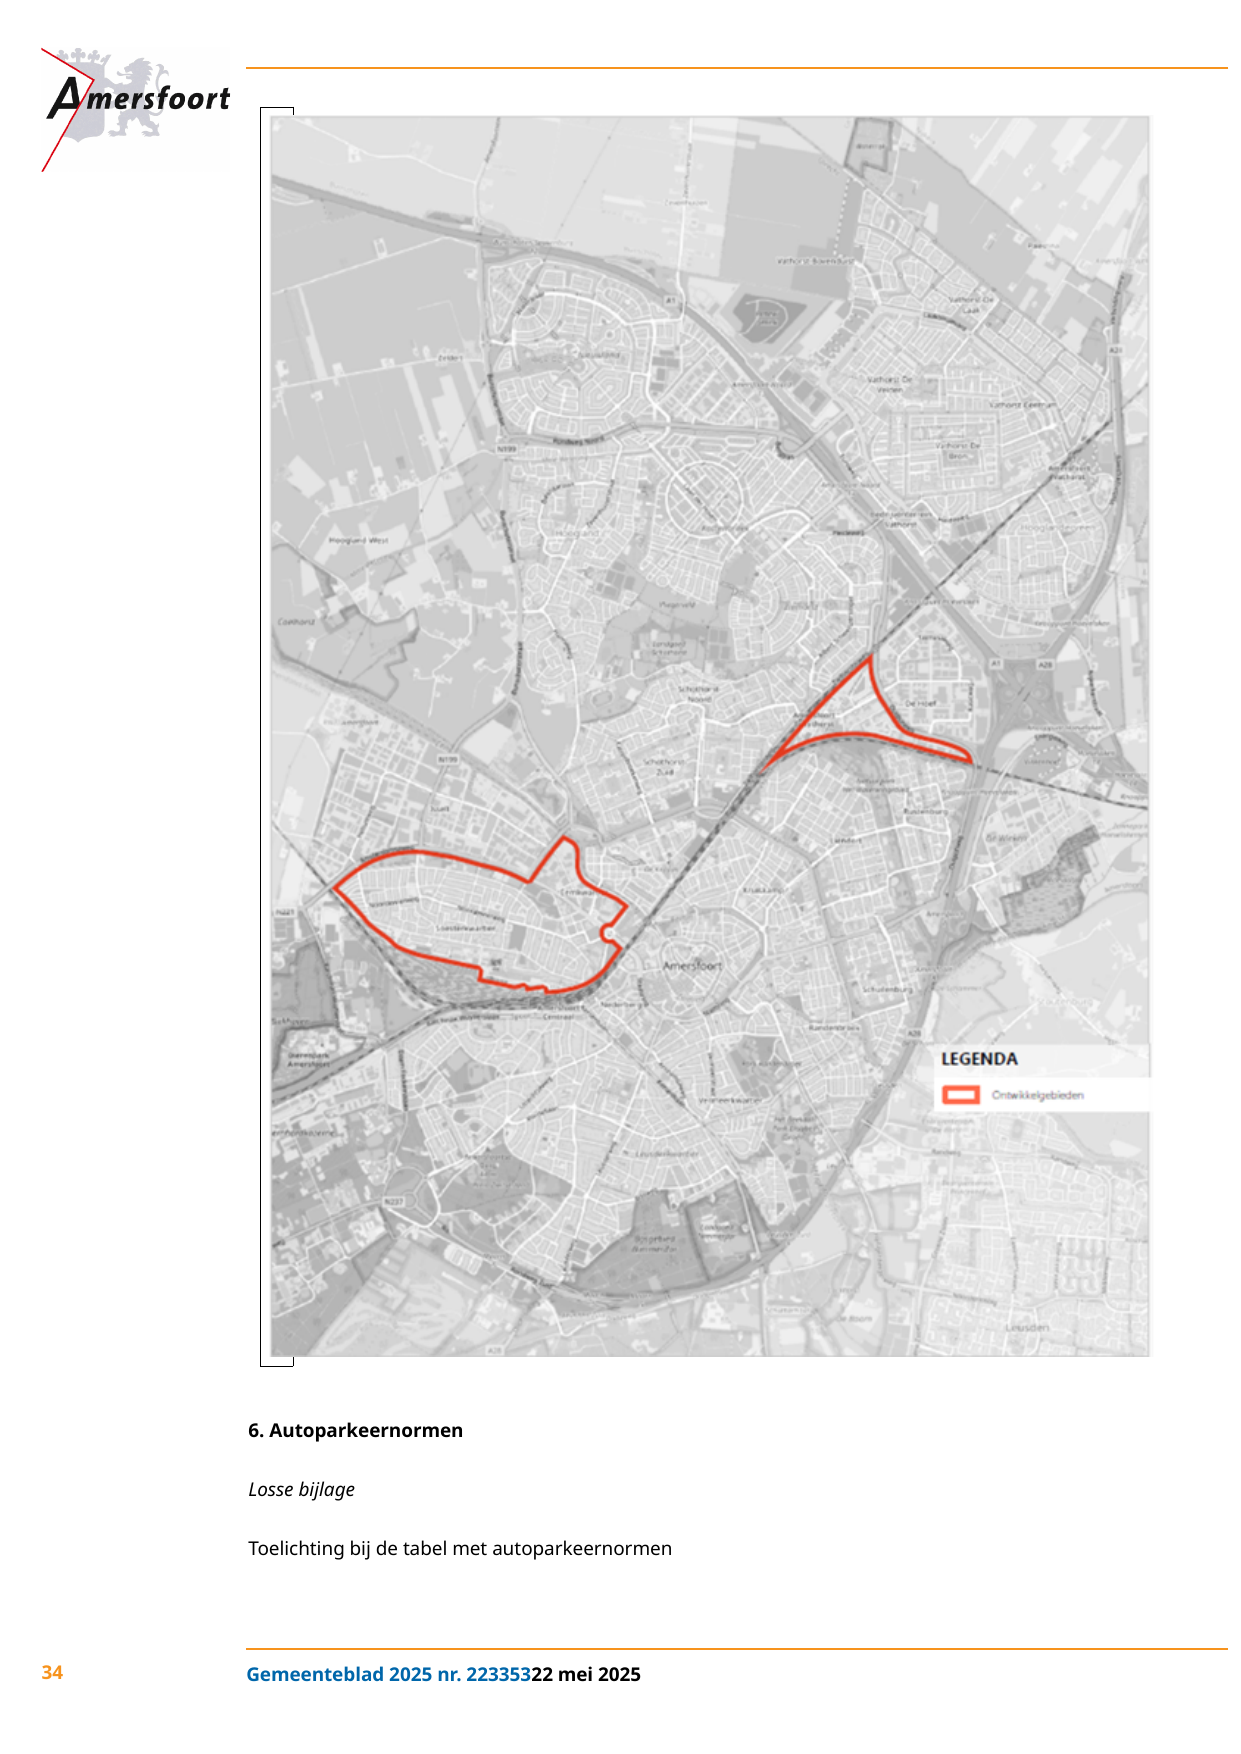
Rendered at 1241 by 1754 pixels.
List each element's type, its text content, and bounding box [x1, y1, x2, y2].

text Toelichting bij de tabel met autoparkeernormen [248, 1535, 1152, 1561]
picture [41, 47, 231, 172]
text 6. Autoparkeernormen [248, 1417, 1152, 1443]
text Losse bijlage [248, 1476, 1152, 1502]
picture [268, 115, 1155, 1357]
